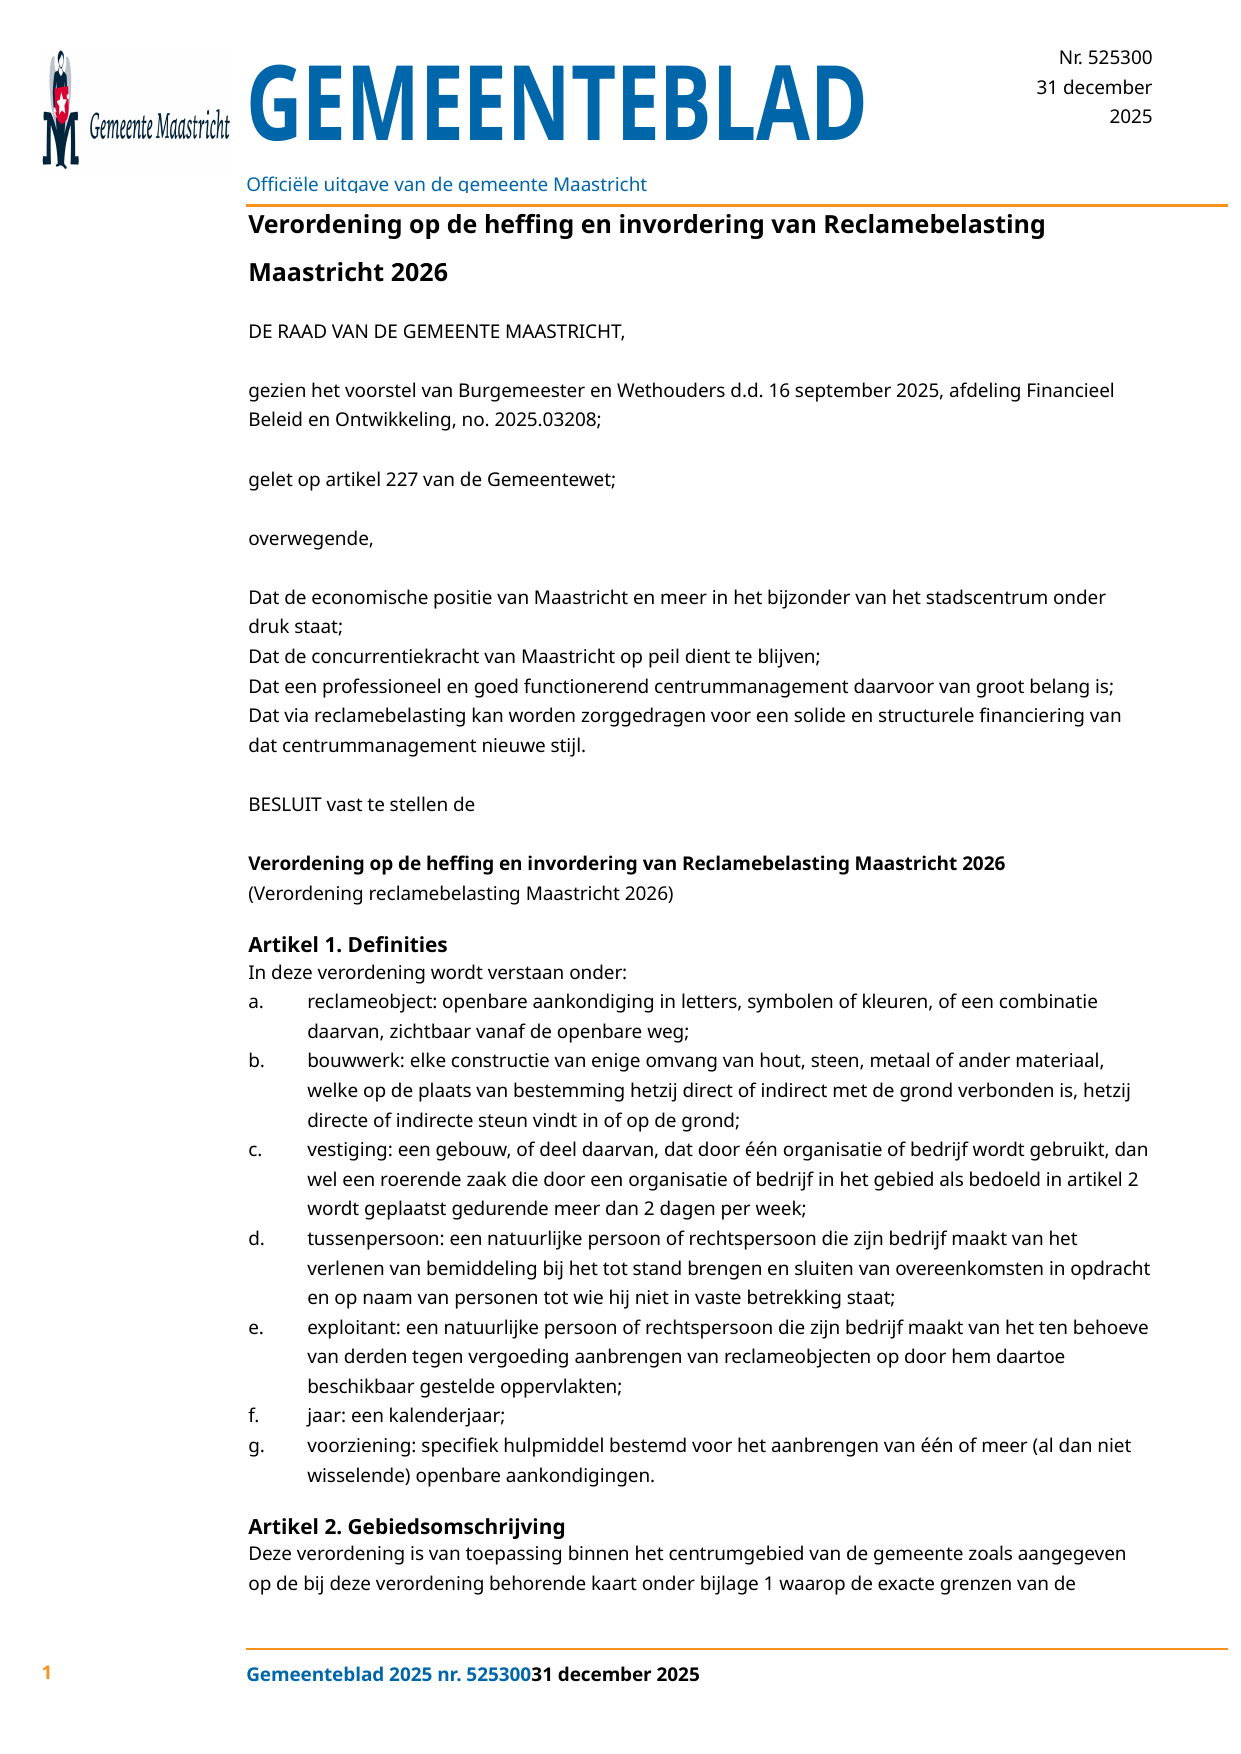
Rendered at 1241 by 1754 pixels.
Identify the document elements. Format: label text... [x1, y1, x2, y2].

text In deze verordening wordt verstaan onder: [248, 959, 1152, 984]
text Deze verordening is van toepassing binnen het centrumgebied van de gemeente zoals aangegeven op de bij deze verordening behorende kaart onder bijlage 1 waarop de exacte grenzen van de [248, 1541, 1152, 1596]
list jaar: een kalenderjaar; [248, 1403, 1152, 1428]
text Dat de concurrentiekracht van Maastricht op peil dient te blijven; [248, 643, 1152, 669]
text Dat via reclamebelasting kan worden zorggedragen voor een solide en structurele financiering van dat centrummanagement nieuwe stijl. [248, 702, 1152, 758]
picture [41, 47, 231, 172]
text DE RAAD VAN DE GEMEENTE MAASTRICHT, [248, 318, 1152, 344]
list voorziening: specifiek hulpmiddel bestemd voor het aanbrengen van één of meer (al dan niet wisselende) openbare aankondigingen. [248, 1432, 1152, 1487]
text Dat een professioneel en goed functionerend centrummanagement daarvoor van groot belang is; [248, 673, 1152, 699]
text overwegende, [248, 525, 1152, 551]
text Dat de economische positie van Maastricht en meer in het bijzonder van het stadscentrum onder druk staat; [248, 584, 1152, 639]
text Artikel 2. Gebiedsomschrijving [248, 1512, 1152, 1541]
text (Verordening reclamebelasting Maastricht 2026) [248, 880, 1152, 906]
text Artikel 1. Definities [248, 930, 1152, 959]
list tussenpersoon: een natuurlijke persoon of rechtspersoon die zijn bedrijf maakt van het verlenen van bemiddeling bij het tot stand brengen en sluiten van overeenkomsten in opdracht en op naam van personen tot wie hij niet in vaste betrekking staat; [248, 1225, 1152, 1310]
list exploitant: een natuurlijke persoon of rechtspersoon die zijn bedrijf maakt van het ten behoeve van derden tegen vergoeding aanbrengen van reclameobjecten op door hem daartoe beschikbaar gestelde oppervlakten; [248, 1314, 1152, 1399]
text BESLUIT vast te stellen de [248, 791, 1152, 817]
list reclameobject: openbare aankondiging in letters, symbolen of kleuren, of een combinatie daarvan, zichtbaar vanaf de openbare weg; [248, 988, 1152, 1044]
list vestiging: een gebouw, of deel daarvan, dat door één organisatie of bedrijf wordt gebruikt, dan wel een roerende zaak die door een organisatie of bedrijf in het gebied als bedoeld in artikel 2 wordt geplaatst gedurende meer dan 2 dagen per week; [248, 1136, 1152, 1221]
text gelet op artikel 227 van de Gemeentewet; [248, 466, 1152, 492]
text Verordening op de heffing en invordering van Reclamebelasting Maastricht 2026 [248, 850, 1152, 876]
text Verordening op de heffing en invordering van Reclamebelasting Maastricht 2026 [248, 207, 1152, 288]
list bouwwerk: elke constructie van enige omvang van hout, steen, metaal of ander materiaal, welke op de plaats van bestemming hetzij direct of indirect met de grond verbonden is, hetzij directe of indirecte steun vindt in of op de grond; [248, 1048, 1152, 1132]
text gezien het voorstel van Burgemeester en Wethouders d.d. 16 september 2025, afdeling Financieel Beleid en Ontwikkeling, no. 2025.03208; [248, 377, 1152, 432]
